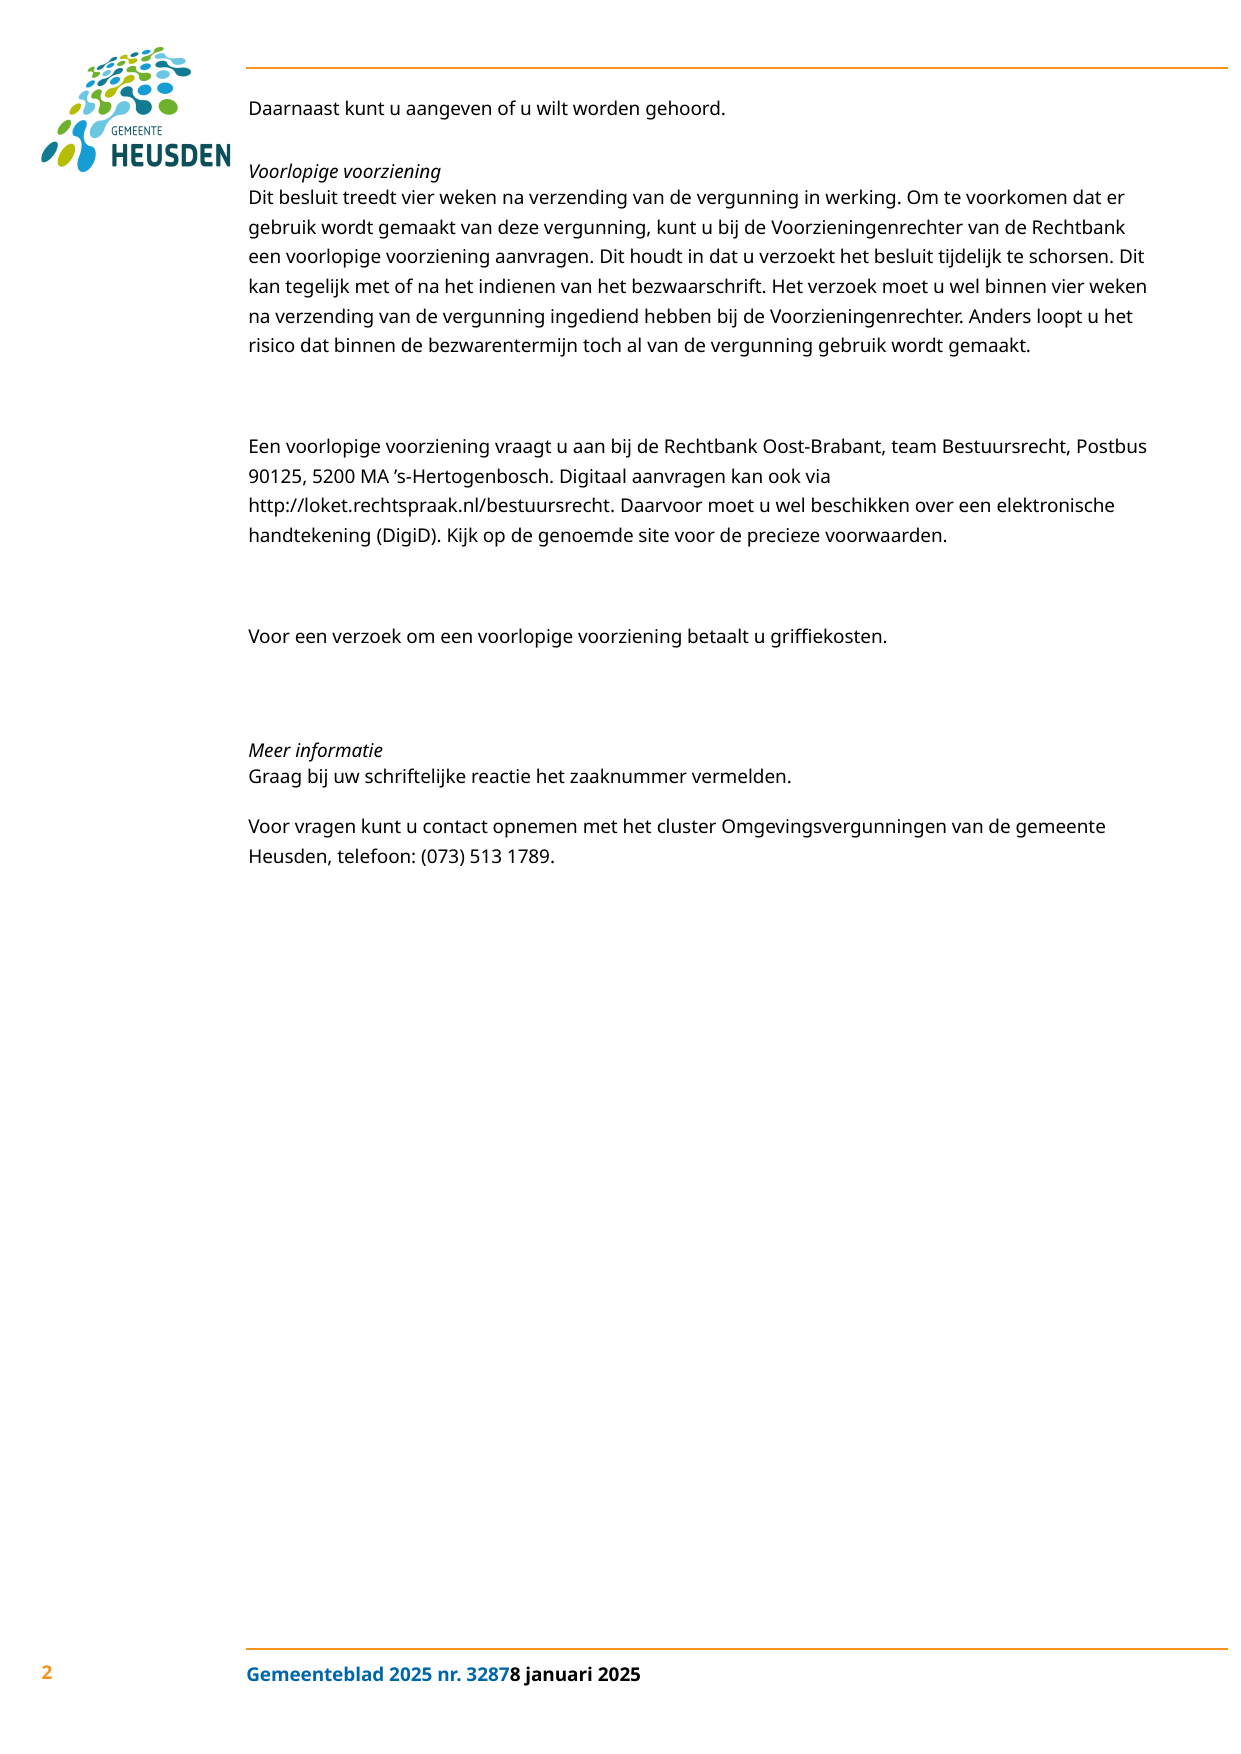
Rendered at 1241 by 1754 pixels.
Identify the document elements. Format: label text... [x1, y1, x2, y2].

text Daarnaast kunt u aangeven of u wilt worden gehoord. [248, 95, 1152, 121]
text Voor een verzoek om een voorlopige voorziening betaalt u griffiekosten. [248, 623, 1152, 648]
picture [41, 47, 231, 172]
text Meer informatie [248, 737, 1152, 763]
text Voorlopige voorziening [248, 159, 1152, 184]
text Dit besluit treedt vier weken na verzending van de vergunning in werking. Om te voorkomen dat er gebruik wordt gemaakt van deze vergunning, kunt u bij de Voorzieningenrechter van de Rechtbank een voorlopige voorziening aanvragen. Dit houdt in dat u verzoekt het besluit tijdelijk te schorsen. Dit kan tegelijk met of na het indienen van het bezwaarschrift. Het verzoek moet u wel binnen vier weken na verzending van de vergunning ingediend hebben bij de Voorzieningenrechter. Anders loopt u het risico dat binnen de bezwarentermijn toch al van de vergunning gebruik wordt gemaakt. [248, 184, 1152, 358]
text Een voorlopige voorziening vraagt u aan bij de Rechtbank Oost-Brabant, team Bestuursrecht, Postbus 90125, 5200 MA ’s-Hertogenbosch. Digitaal aanvragen kan ook via http://loket.rechtspraak.nl/bestuursrecht. Daarvoor moet u wel beschikken over een elektronische handtekening (DigiD). Kijk op de genoemde site voor de precieze voorwaarden. [248, 433, 1152, 548]
text Graag bij uw schriftelijke reactie het zaaknummer vermelden. [248, 763, 1152, 789]
text Voor vragen kunt u contact opnemen met het cluster Omgevingsvergunningen van de gemeente Heusden, telefoon: (073) 513 1789. [248, 813, 1152, 869]
